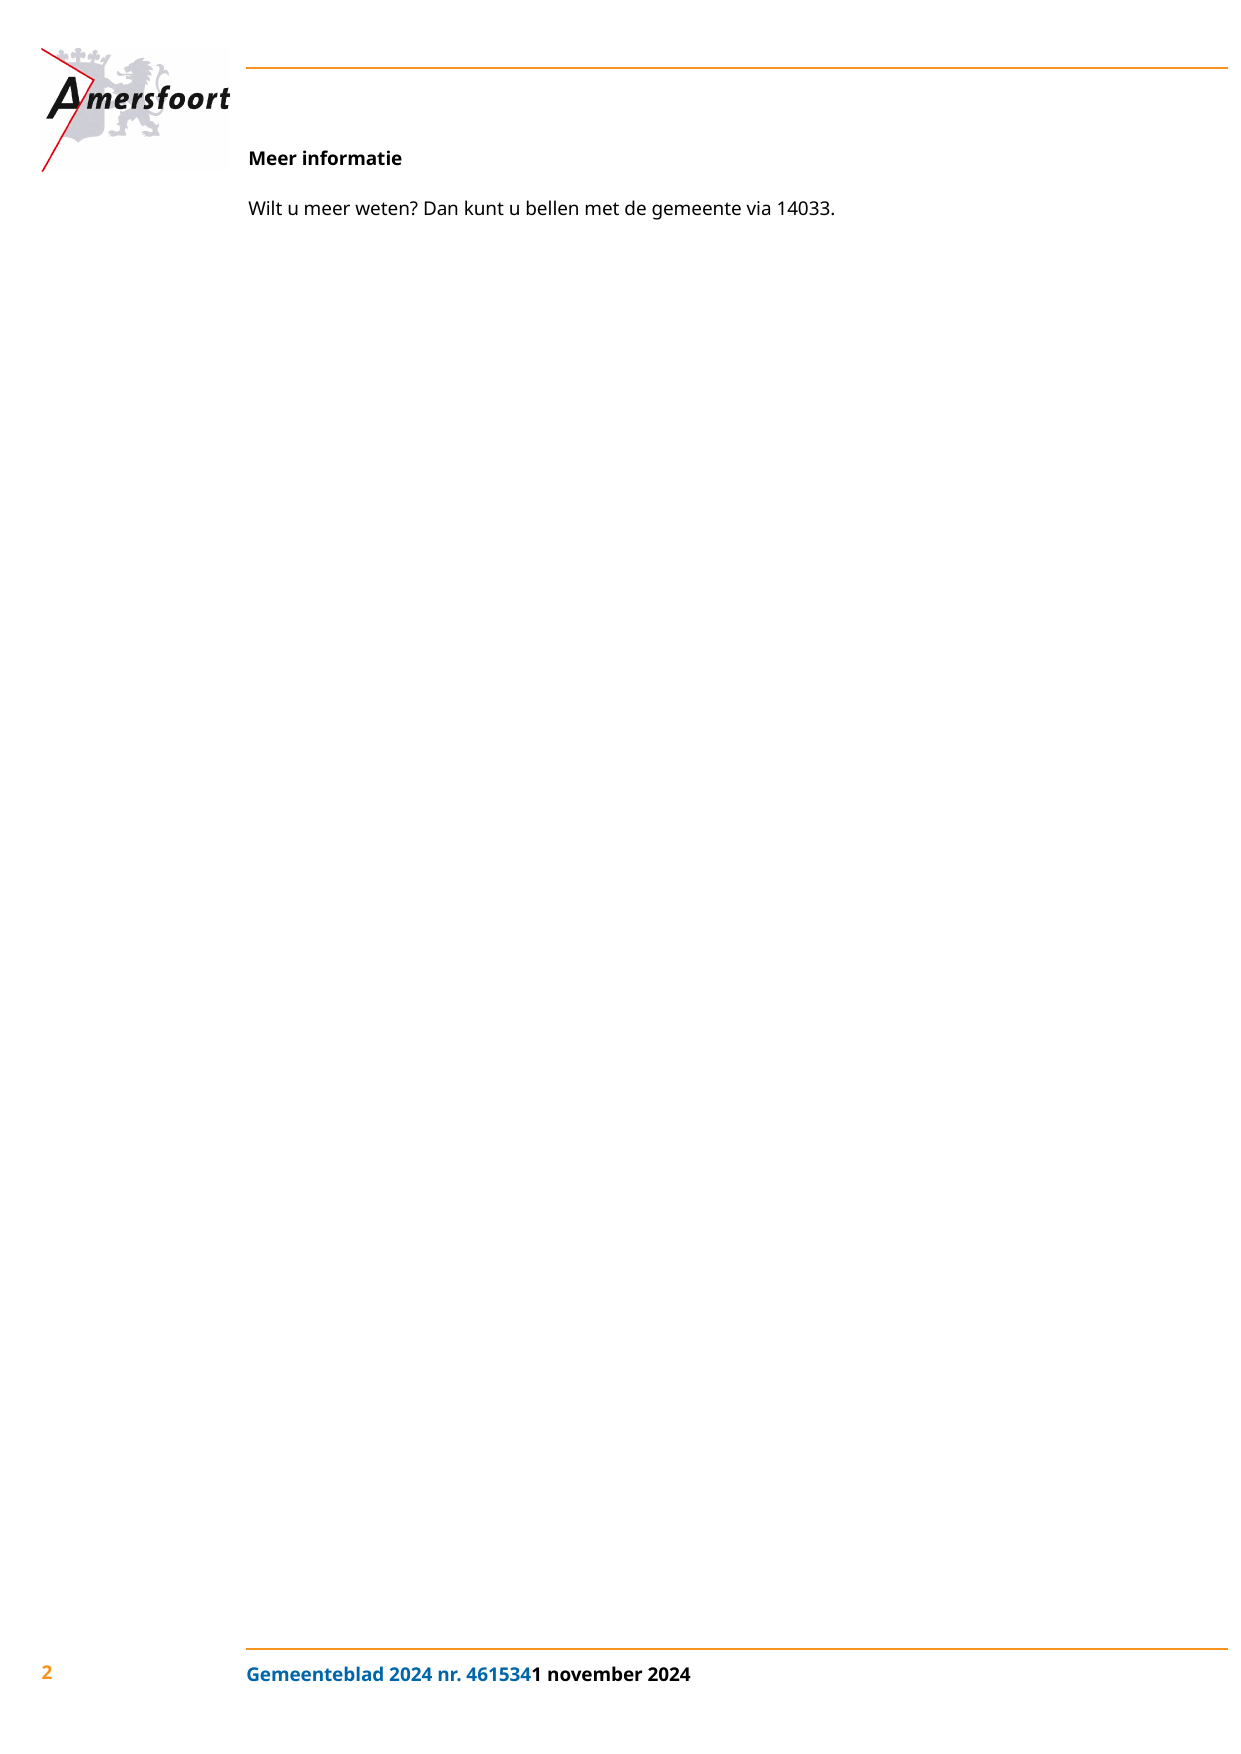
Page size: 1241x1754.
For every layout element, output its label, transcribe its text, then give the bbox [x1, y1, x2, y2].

picture [41, 47, 231, 172]
text Wilt u meer weten? Dan kunt u bellen met de gemeente via 14033. [248, 196, 1152, 221]
text Meer informatie [248, 145, 1152, 171]
